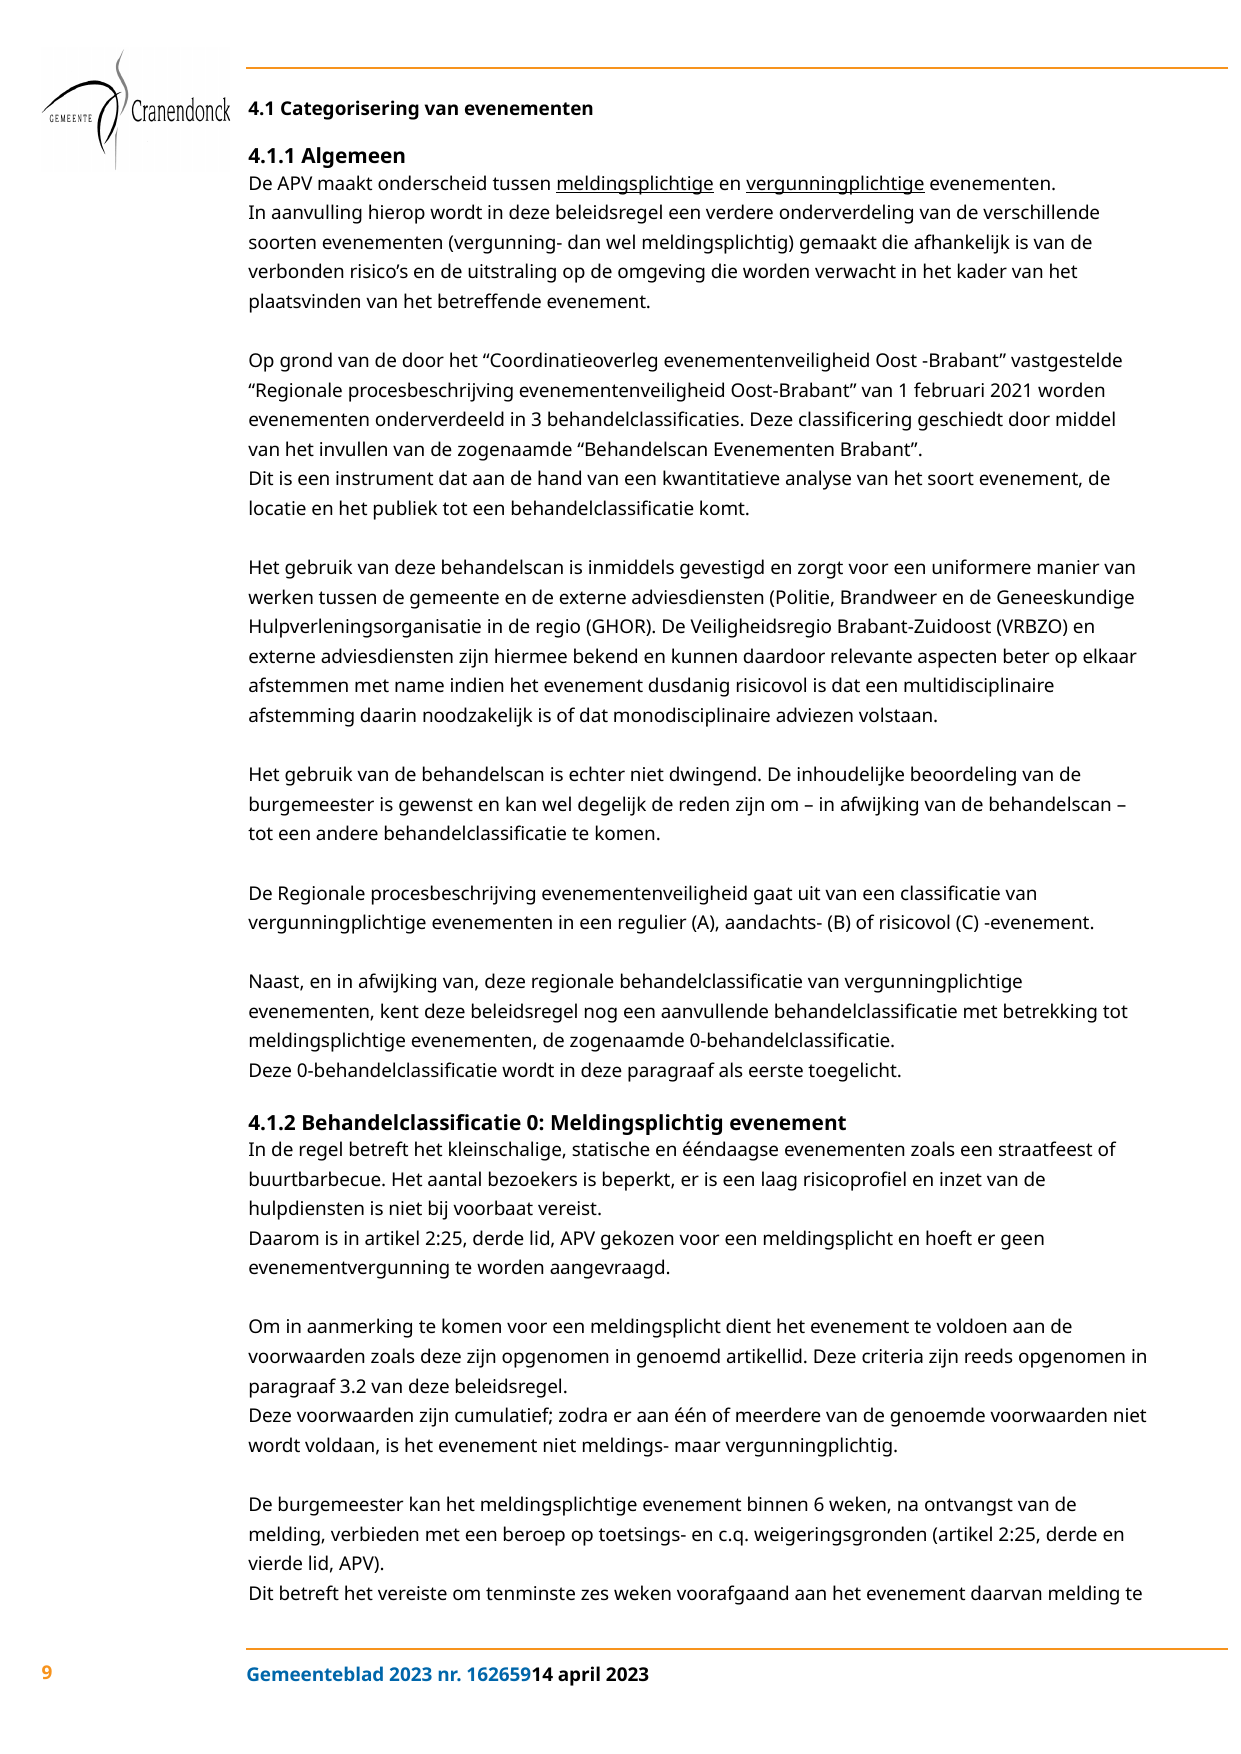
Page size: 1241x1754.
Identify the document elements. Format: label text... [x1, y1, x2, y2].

text Deze 0-behandelclassificatie wordt in deze paragraaf als eerste toegelicht. [248, 1057, 1152, 1083]
text Dit betreft het vereiste om tenminste zes weken voorafgaand aan het evenement daarvan melding te [248, 1580, 1152, 1606]
text Op grond van de door het “Coordinatieoverleg evenementenveiligheid Oost -Brabant” vastgestelde “Regionale procesbeschrijving evenementenveiligheid Oost-Brabant” van 1 februari 2021 worden evenementen onderverdeeld in 3 behandelclassificaties. Deze classificering geschiedt door middel van het invullen van de zogenaamde “Behandelscan Evenementen Brabant”. [248, 347, 1152, 462]
text 4.1.2 Behandelclassificatie 0: Meldingsplichtig evenement [248, 1108, 1152, 1136]
text 4.1.1 Algemeen [248, 141, 1152, 170]
text De burgemeester kan het meldingsplichtige evenement binnen 6 weken, na ontvangst van de melding, verbieden met een beroep op toetsings- en c.q. weigeringsgronden (artikel 2:25, derde en vierde lid, APV). [248, 1491, 1152, 1576]
text Naast, en in afwijking van, deze regionale behandelclassificatie van vergunningplichtige evenementen, kent deze beleidsregel nog een aanvullende behandelclassificatie met betrekking tot meldingsplichtige evenementen, de zogenaamde 0-behandelclassificatie. [248, 968, 1152, 1053]
picture [41, 47, 231, 172]
text Deze voorwaarden zijn cumulatief; zodra er aan één of meerdere van de genoemde voorwaarden niet wordt voldaan, is het evenement niet meldings- maar vergunningplichtig. [248, 1402, 1152, 1458]
text Het gebruik van deze behandelscan is inmiddels gevestigd en zorgt voor een uniformere manier van werken tussen de gemeente en de externe adviesdiensten (Politie, Brandweer en de Geneeskundige Hulpverleningsorganisatie in de regio (GHOR). De Veiligheidsregio Brabant-Zuidoost (VRBZO) en externe adviesdiensten zijn hiermee bekend en kunnen daardoor relevante aspecten beter op elkaar afstemmen met name indien het evenement dusdanig risicovol is dat een multidisciplinaire afstemming daarin noodzakelijk is of dat monodisciplinaire adviezen volstaan. [248, 554, 1152, 728]
text De APV maakt onderscheid tussen meldingsplichtige en vergunningplichtige evenementen. [248, 170, 1152, 196]
text Het gebruik van de behandelscan is echter niet dwingend. De inhoudelijke beoordeling van de burgemeester is gewenst en kan wel degelijk de reden zijn om – in afwijking van de behandelscan – tot een andere behandelclassificatie te komen. [248, 761, 1152, 846]
text 4.1 Categorisering van evenementen [248, 95, 1152, 121]
text Dit is een instrument dat aan de hand van een kwantitatieve analyse van het soort evenement, de locatie en het publiek tot een behandelclassificatie komt. [248, 466, 1152, 521]
text Daarom is in artikel 2:25, derde lid, APV gekozen voor een meldingsplicht en hoeft er geen evenementvergunning te worden aangevraagd. [248, 1225, 1152, 1280]
text In aanvulling hierop wordt in deze beleidsregel een verdere onderverdeling van de verschillende soorten evenementen (vergunning- dan wel meldingsplichtig) gemaakt die afhankelijk is van de verbonden risico’s en de uitstraling op de omgeving die worden verwacht in het kader van het plaatsvinden van het betreffende evenement. [248, 199, 1152, 314]
text De Regionale procesbeschrijving evenementenveiligheid gaat uit van een classificatie van vergunningplichtige evenementen in een regulier (A), aandachts- (B) of risicovol (C) -evenement. [248, 880, 1152, 935]
text Om in aanmerking te komen voor een meldingsplicht dient het evenement te voldoen aan de voorwaarden zoals deze zijn opgenomen in genoemd artikellid. Deze criteria zijn reeds opgenomen in paragraaf 3.2 van deze beleidsregel. [248, 1314, 1152, 1398]
text In de regel betreft het kleinschalige, statische en ééndaagse evenementen zoals een straatfeest of buurtbarbecue. Het aantal bezoekers is beperkt, er is een laag risicoprofiel en inzet van de hulpdiensten is niet bij voorbaat vereist. [248, 1136, 1152, 1221]
